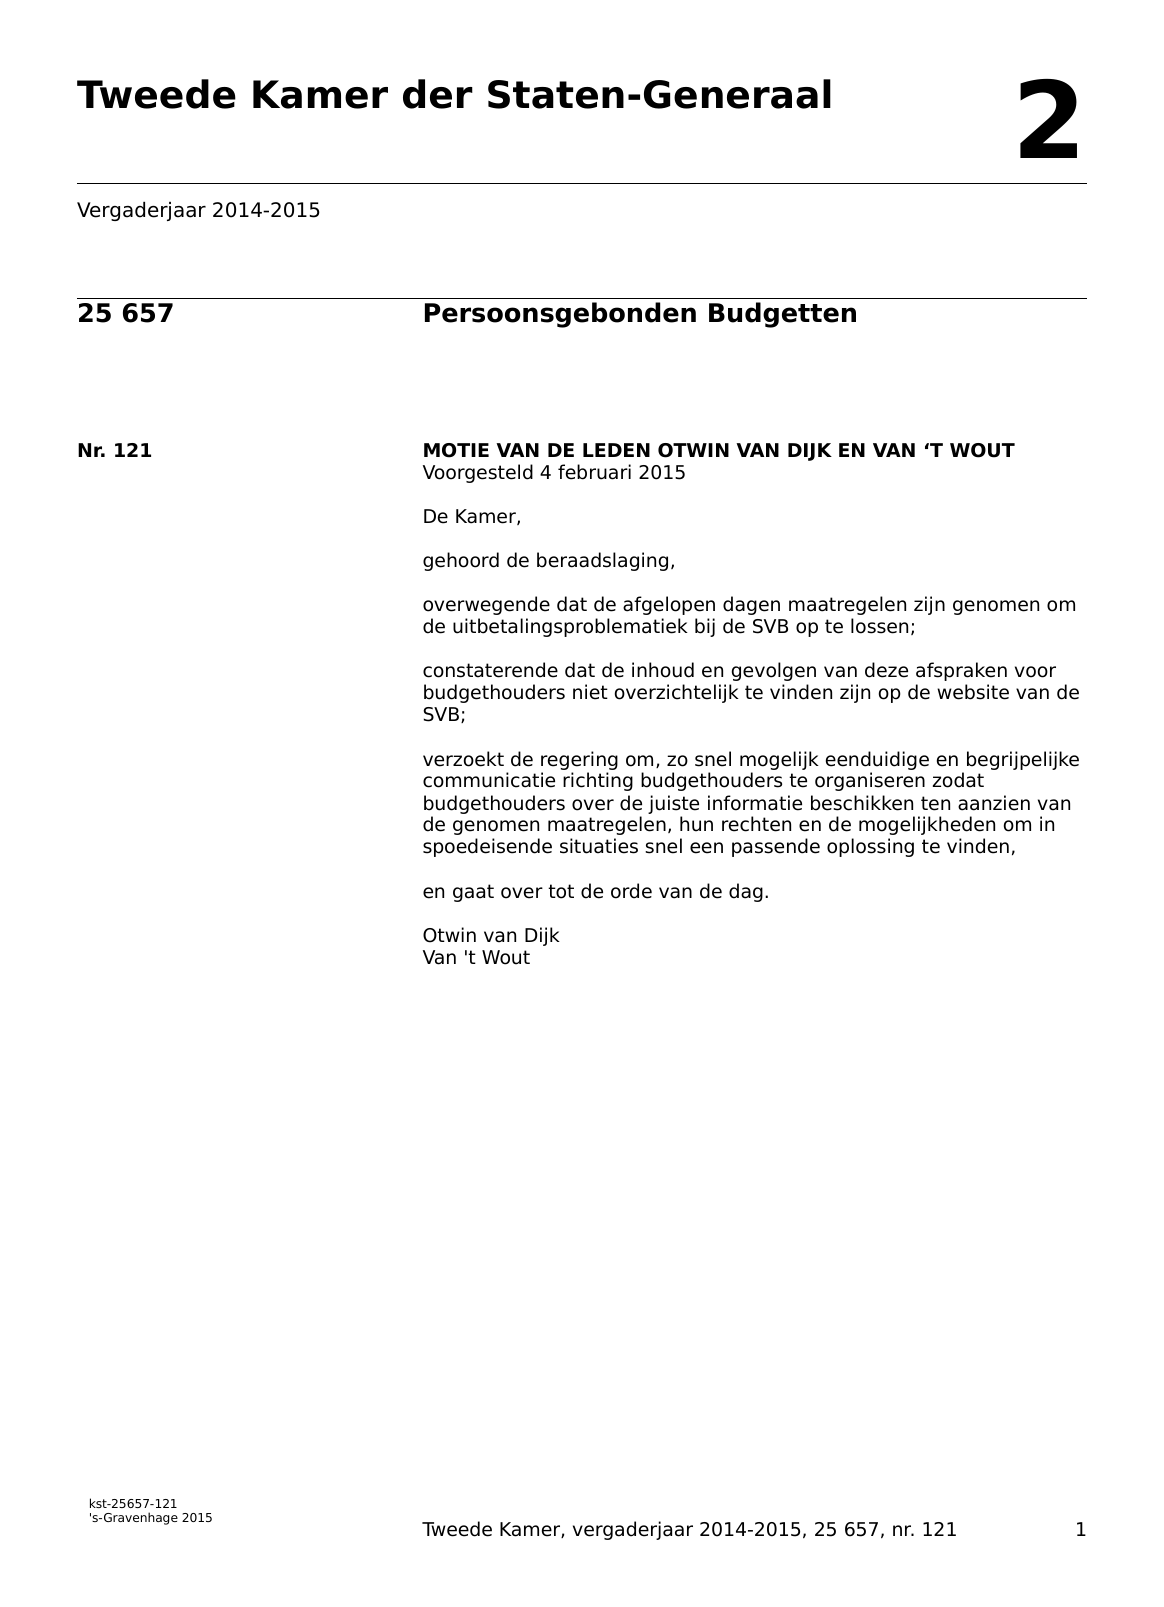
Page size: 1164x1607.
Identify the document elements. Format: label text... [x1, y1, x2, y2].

text 's-Gravenhage 2015 [88, 1511, 323, 1525]
text gehoord de beraadslaging, [422, 550, 1087, 572]
subtitle 25 657 Persoonsgebonden Budgetten [77, 299, 1087, 329]
text Van 't Wout [422, 947, 1087, 969]
text Otwin van Dijk [422, 925, 1087, 947]
subtitle Nr. 121 MOTIE VAN DE LEDEN OTWIN VAN DIJK EN VAN ‘T WOUT [77, 440, 1087, 462]
text De Kamer, [422, 506, 1087, 528]
text Voorgesteld 4 februari 2015 [422, 462, 1087, 484]
text kst-25657-121 [88, 1497, 323, 1511]
table_header Tweede Kamer der Staten-Generaal [77, 59, 886, 183]
text en gaat over tot de orde van de dag. [422, 881, 1087, 902]
text overwegende dat de afgelopen dagen maatregelen zijn genomen om de uitbetalingsproblematiek bij de SVB op te lossen; [422, 594, 1087, 638]
text verzoekt de regering om, zo snel mogelijk eenduidige en begrijpelijke communicatie richting budgethouders te organiseren zodat budgethouders over de juiste informatie beschikken ten aanzien van de genomen maatregelen, hun rechten en de mogelijkheden om in spoedeisende situaties snel een passende oplossing te vinden, [422, 748, 1087, 858]
text constaterende dat de inhoud en gevolgen van deze afspraken voor budgethouders niet overzichtelijk te vinden zijn op de website van de SVB; [422, 660, 1087, 726]
table_cell Vergaderjaar 2014-2015 [77, 184, 1087, 298]
table_header 2 [886, 59, 1087, 183]
